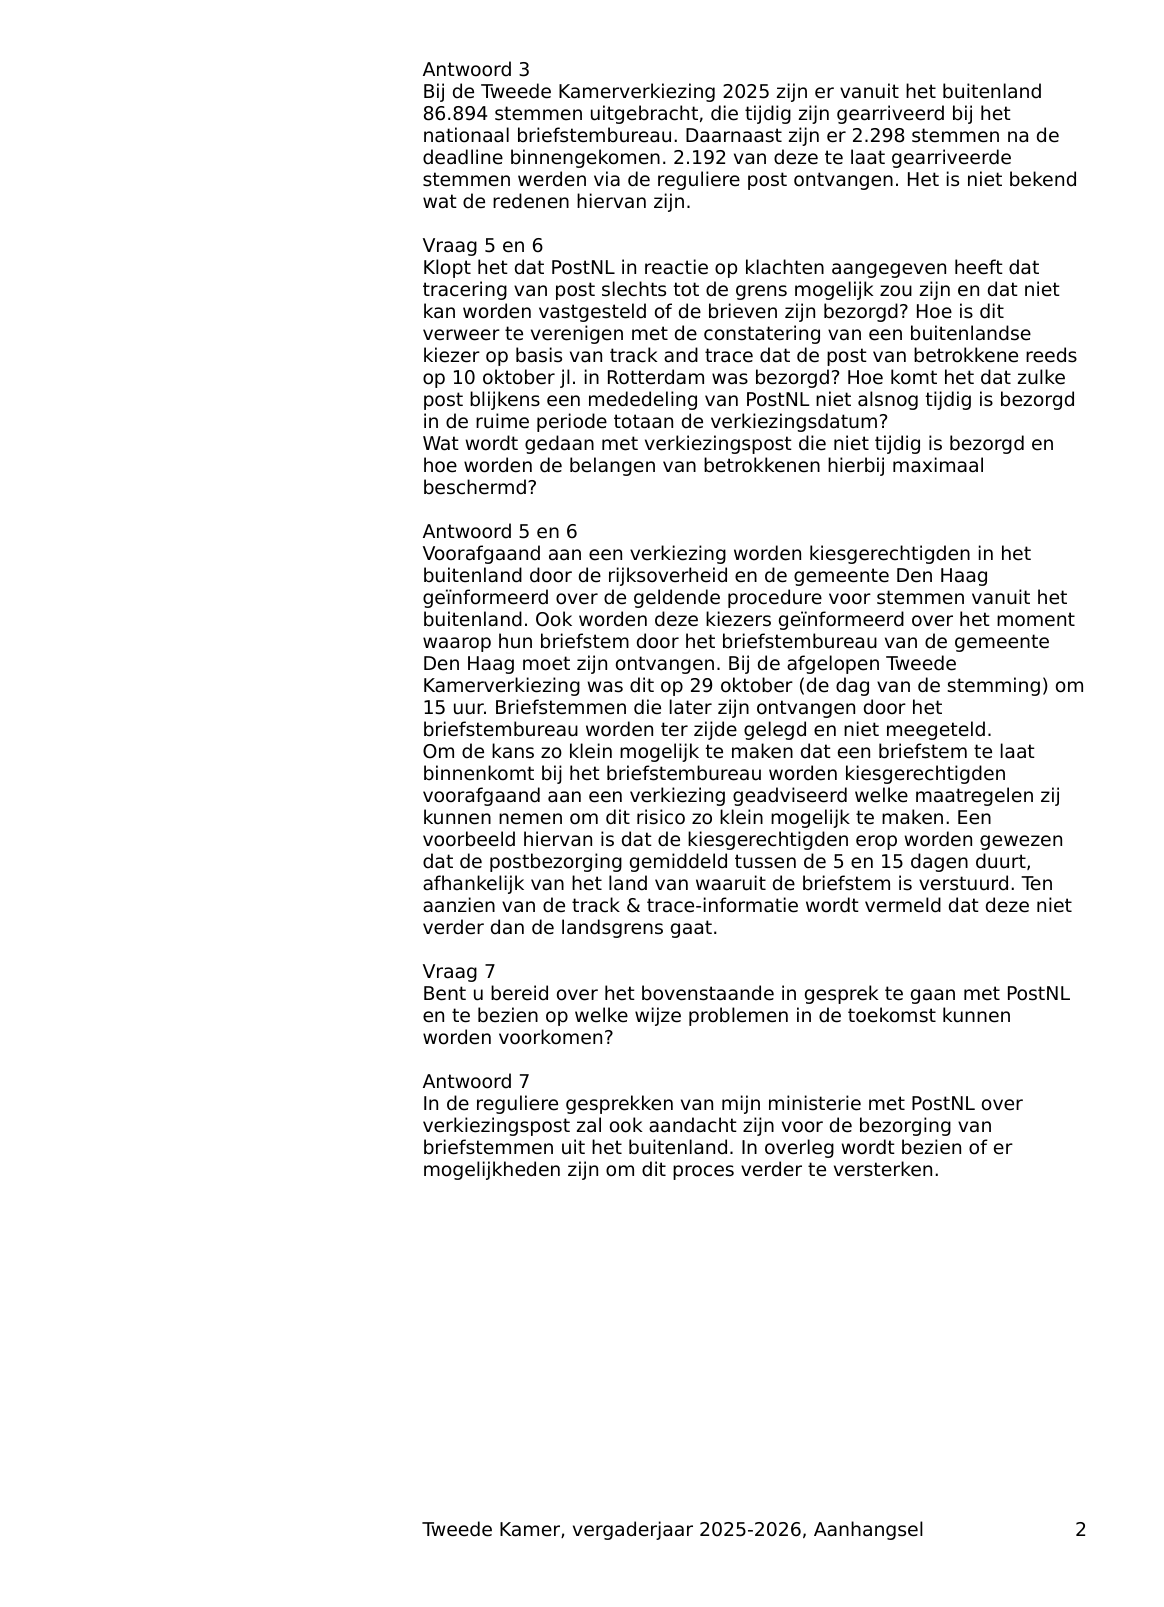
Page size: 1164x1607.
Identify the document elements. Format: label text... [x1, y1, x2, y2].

text Wat wordt gedaan met verkiezingspost die niet tijdig is bezorgd en hoe worden de belangen van betrokkenen hierbij maximaal beschermd? [422, 433, 1087, 499]
text Antwoord 7 [422, 1071, 1087, 1093]
text Antwoord 3 [422, 59, 1087, 81]
text Antwoord 5 en 6 [422, 521, 1087, 543]
text Vraag 5 en 6 [422, 235, 1087, 257]
text In de reguliere gesprekken van mijn ministerie met PostNL over verkiezingspost zal ook aandacht zijn voor de bezorging van briefstemmen uit het buitenland. In overleg wordt bezien of er mogelijkheden zijn om dit proces verder te versterken. [422, 1093, 1087, 1181]
text Om de kans zo klein mogelijk te maken dat een briefstem te laat binnenkomt bij het briefstembureau worden kiesgerechtigden voorafgaand aan een verkiezing geadviseerd welke maatregelen zij kunnen nemen om dit risico zo klein mogelijk te maken. Een voorbeeld hiervan is dat de kiesgerechtigden erop worden gewezen dat de postbezorging gemiddeld tussen de 5 en 15 dagen duurt, afhankelijk van het land van waaruit de briefstem is verstuurd. Ten aanzien van de track & trace-informatie wordt vermeld dat deze niet verder dan de landsgrens gaat. [422, 741, 1087, 939]
text Vraag 7 [422, 961, 1087, 983]
text Voorafgaand aan een verkiezing worden kiesgerechtigden in het buitenland door de rijksoverheid en de gemeente Den Haag geïnformeerd over de geldende procedure voor stemmen vanuit het buitenland. Ook worden deze kiezers geïnformeerd over het moment waarop hun briefstem door het briefstembureau van de gemeente Den Haag moet zijn ontvangen. Bij de afgelopen Tweede Kamerverkiezing was dit op 29 oktober (de dag van de stemming) om 15 uur. Briefstemmen die later zijn ontvangen door het briefstembureau worden ter zijde gelegd en niet meegeteld. [422, 543, 1087, 741]
text Klopt het dat PostNL in reactie op klachten aangegeven heeft dat tracering van post slechts tot de grens mogelijk zou zijn en dat niet kan worden vastgesteld of de brieven zijn bezorgd? Hoe is dit verweer te verenigen met de constatering van een buitenlandse kiezer op basis van track and trace dat de post van betrokkene reeds op 10 oktober jl. in Rotterdam was bezorgd? Hoe komt het dat zulke post blijkens een mededeling van PostNL niet alsnog tijdig is bezorgd in de ruime periode totaan de verkiezingsdatum? [422, 257, 1087, 433]
text Bent u bereid over het bovenstaande in gesprek te gaan met PostNL en te bezien op welke wijze problemen in de toekomst kunnen worden voorkomen? [422, 983, 1087, 1049]
text Bij de Tweede Kamerverkiezing 2025 zijn er vanuit het buitenland 86.894 stemmen uitgebracht, die tijdig zijn gearriveerd bij het nationaal briefstembureau. Daarnaast zijn er 2.298 stemmen na de deadline binnengekomen. 2.192 van deze te laat gearriveerde stemmen werden via de reguliere post ontvangen. Het is niet bekend wat de redenen hiervan zijn. [422, 81, 1087, 213]
